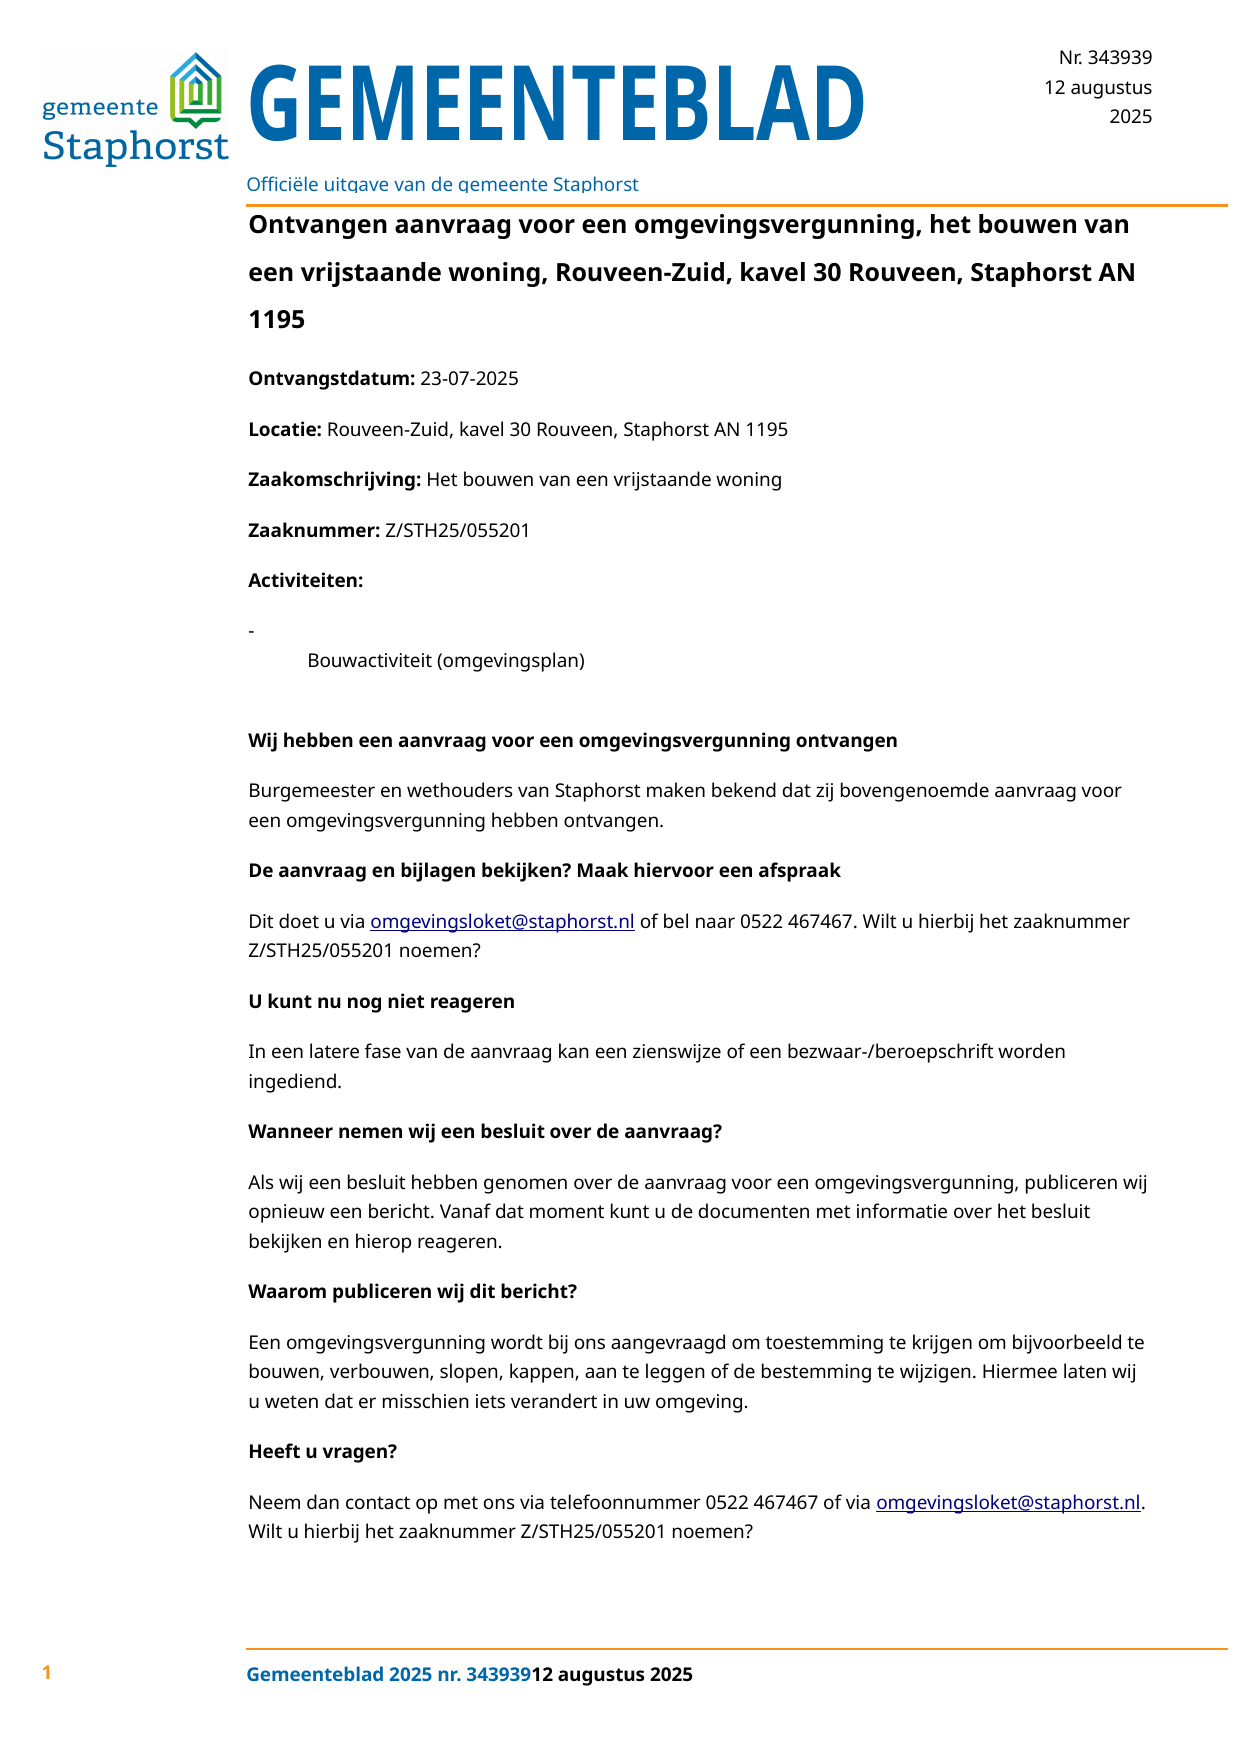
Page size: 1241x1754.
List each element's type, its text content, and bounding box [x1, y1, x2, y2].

text Zaakomschrijving: Het bouwen van een vrijstaande woning [248, 466, 1152, 492]
text Wij hebben een aanvraag voor een omgevingsvergunning ontvangen [248, 727, 1152, 753]
list Bouwactiviteit (omgevingsplan) [248, 647, 1152, 673]
text Een omgevingsvergunning wordt bij ons aangevraagd om toestemming te krijgen om bijvoorbeeld te bouwen, verbouwen, slopen, kappen, aan te leggen of de bestemming te wijzigen. Hiermee laten wij u weten dat er misschien iets verandert in uw omgeving. [248, 1329, 1152, 1414]
text Activiteiten: [248, 567, 1152, 593]
text Heeft u vragen? [248, 1438, 1152, 1464]
picture [41, 47, 231, 172]
text Waarom publiceren wij dit bericht? [248, 1278, 1152, 1304]
text Ontvangen aanvraag voor een omgevingsvergunning, het bouwen van een vrijstaande woning, Rouveen-Zuid, kavel 30 Rouveen, Staphorst AN 1195 [248, 207, 1152, 336]
text De aanvraag en bijlagen bekijken? Maak hiervoor een afspraak [248, 858, 1152, 883]
text Zaaknummer: Z/STH25/055201 [248, 517, 1152, 542]
text Neem dan contact op met ons via telefoonnummer 0522 467467 of via omgevingsloket@staphorst.nl. Wilt u hierbij het zaaknummer Z/STH25/055201 noemen? [248, 1489, 1152, 1544]
text Burgemeester en wethouders van Staphorst maken bekend dat zij bovengenoemde aanvraag voor een omgevingsvergunning hebben ontvangen. [248, 778, 1152, 833]
text In een latere fase van de aanvraag kan een zienswijze of een bezwaar-/beroepschrift worden ingediend. [248, 1038, 1152, 1094]
text Ontvangstdatum: 23-07-2025 [248, 366, 1152, 391]
text Locatie: Rouveen-Zuid, kavel 30 Rouveen, Staphorst AN 1195 [248, 416, 1152, 442]
text Wanneer nemen wij een besluit over de aanvraag? [248, 1118, 1152, 1144]
text Dit doet u via omgevingsloket@staphorst.nl of bel naar 0522 467467. Wilt u hierbij het zaaknummer Z/STH25/055201 noemen? [248, 908, 1152, 963]
text Als wij een besluit hebben genomen over de aanvraag voor een omgevingsvergunning, publiceren wij opnieuw een bericht. Vanaf dat moment kunt u de documenten met informatie over het besluit bekijken en hierop reageren. [248, 1169, 1152, 1254]
text U kunt nu nog niet reageren [248, 988, 1152, 1014]
